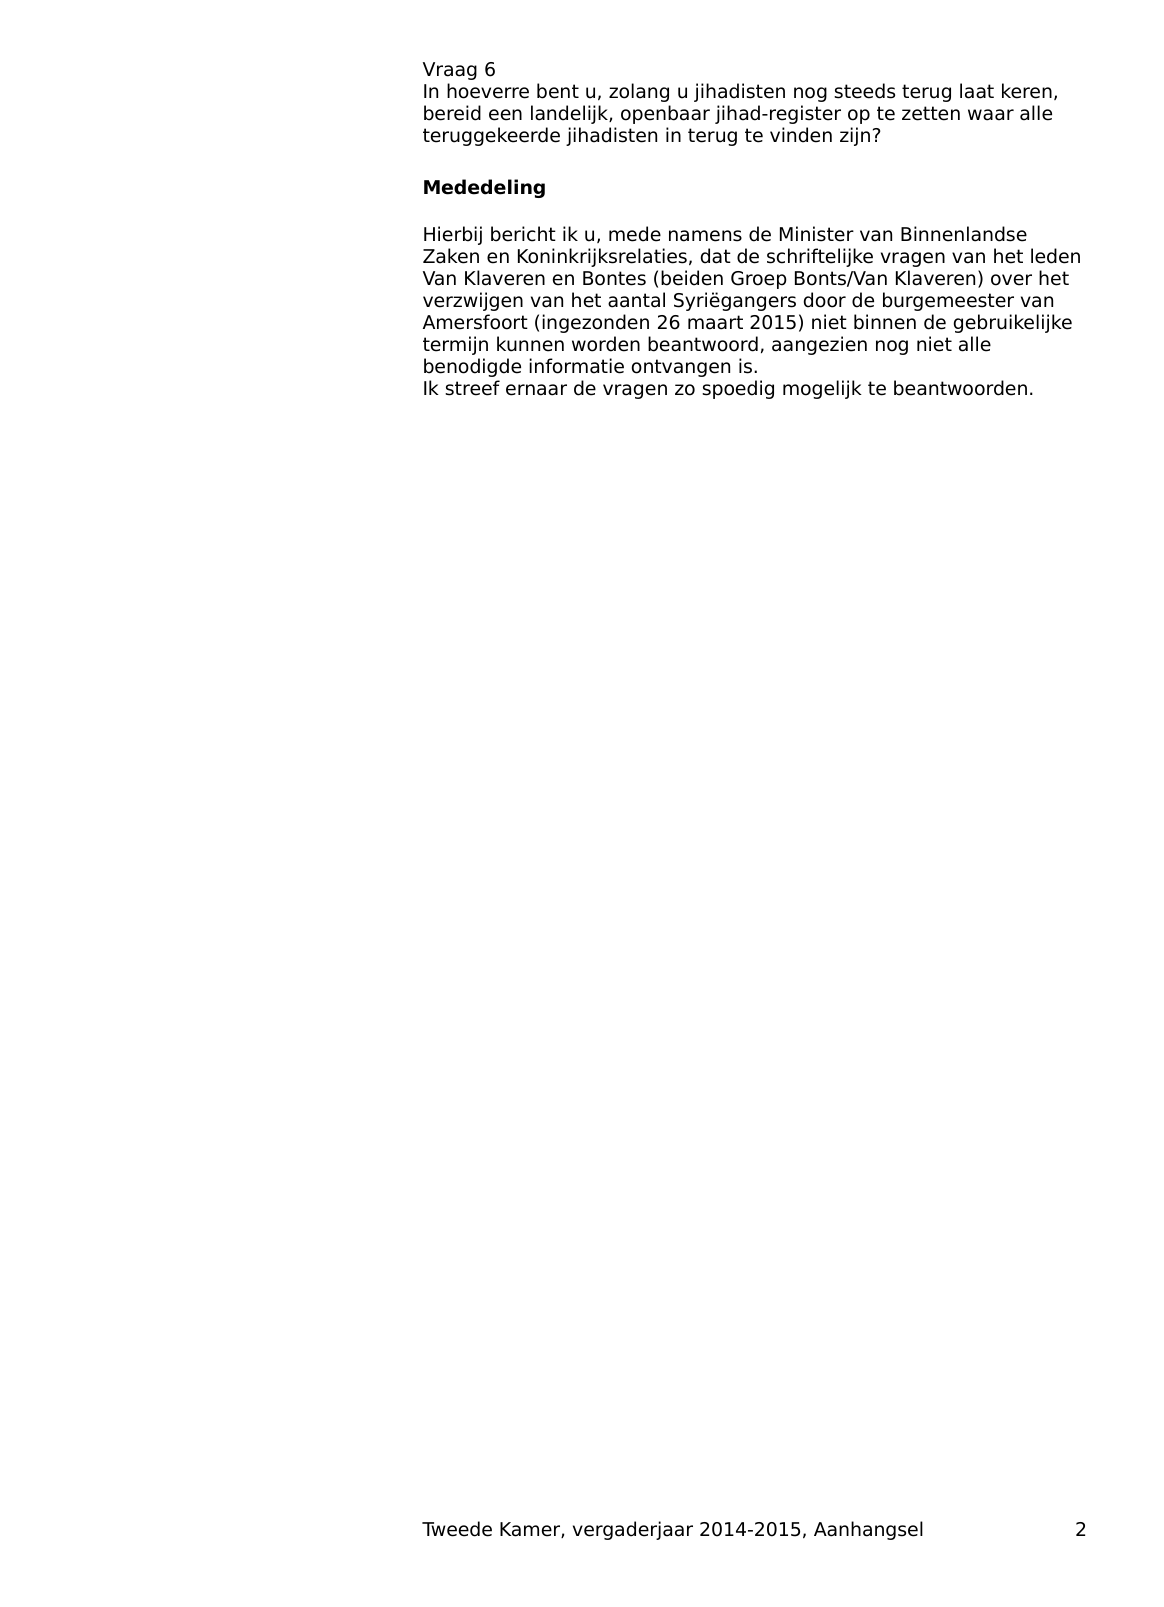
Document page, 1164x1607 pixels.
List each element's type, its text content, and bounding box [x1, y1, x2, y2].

subtitle Mededeling [422, 177, 1087, 199]
text Vraag 6 [422, 59, 1087, 81]
text Hierbij bericht ik u, mede namens de Minister van Binnenlandse Zaken en Koninkrijksrelaties, dat de schriftelijke vragen van het leden Van Klaveren en Bontes (beiden Groep Bonts/Van Klaveren) over het verzwijgen van het aantal Syriëgangers door de burgemeester van Amersfoort (ingezonden 26 maart 2015) niet binnen de gebruikelijke termijn kunnen worden beantwoord, aangezien nog niet alle benodigde informatie ontvangen is. [422, 224, 1087, 378]
text In hoeverre bent u, zolang u jihadisten nog steeds terug laat keren, bereid een landelijk, openbaar jihad-register op te zetten waar alle teruggekeerde jihadisten in terug te vinden zijn? [422, 81, 1087, 147]
text Ik streef ernaar de vragen zo spoedig mogelijk te beantwoorden. [422, 378, 1087, 400]
